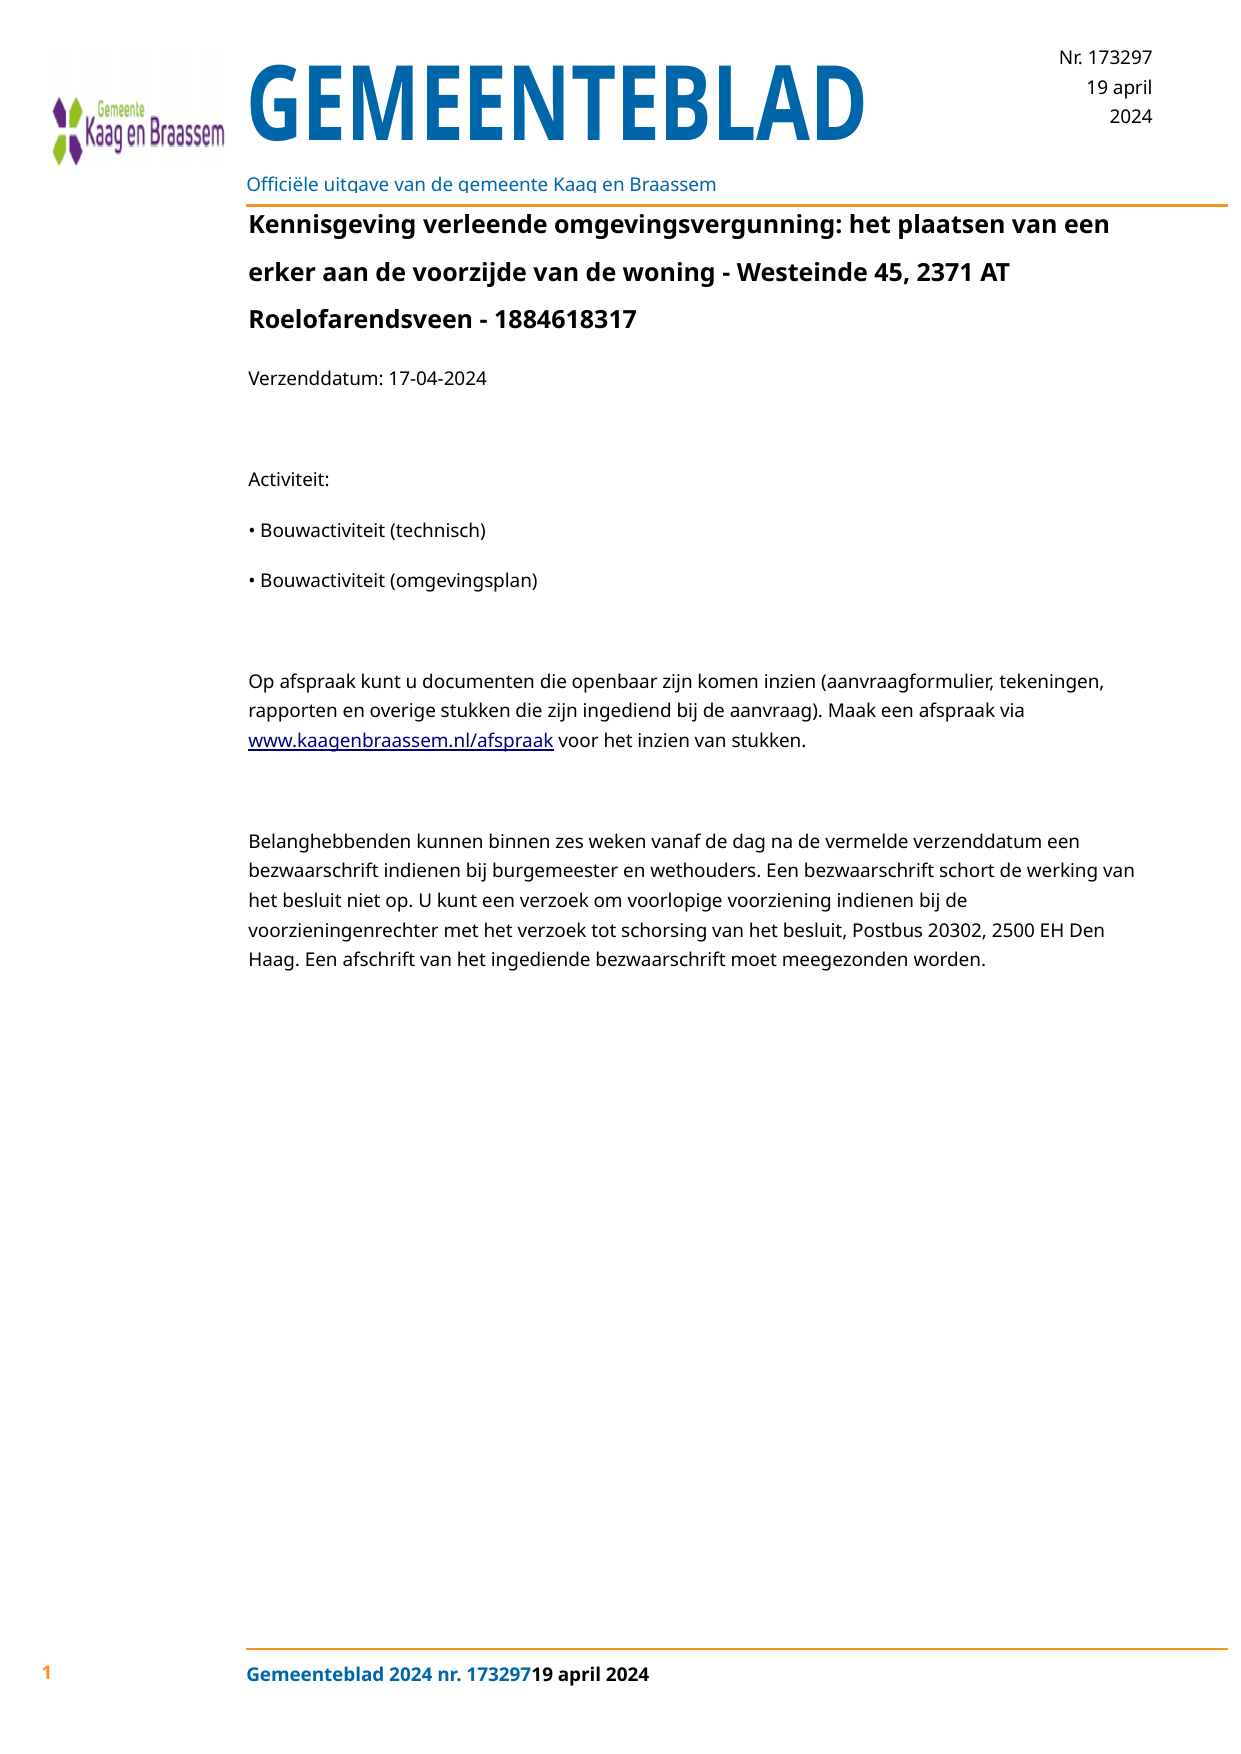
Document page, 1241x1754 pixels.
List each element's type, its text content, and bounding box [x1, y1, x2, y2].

text • Bouwactiviteit (omgevingsplan) [248, 567, 1152, 593]
text Kennisgeving verleende omgevingsvergunning: het plaatsen van een erker aan de voorzijde van de woning - Westeinde 45, 2371 AT Roelofarendsveen - 1884618317 [248, 207, 1152, 336]
text Belanghebbenden kunnen binnen zes weken vanaf de dag na de vermelde verzenddatum een bezwaarschrift indienen bij burgemeester en wethouders. Een bezwaarschrift schort de werking van het besluit niet op. U kunt een verzoek om voorlopige voorziening indienen bij de voorzieningenrechter met het verzoek tot schorsing van het besluit, Postbus 20302, 2500 EH Den Haag. Een afschrift van het ingediende bezwaarschrift moet meegezonden worden. [248, 828, 1152, 972]
text Activiteit: [248, 466, 1152, 492]
text • Bouwactiviteit (technisch) [248, 517, 1152, 542]
text Op afspraak kunt u documenten die openbaar zijn komen inzien (aanvraagformulier, tekeningen, rapporten en overige stukken die zijn ingediend bij de aanvraag). Maak een afspraak via www.kaagenbraassem.nl/afspraak voor het inzien van stukken. [248, 668, 1152, 753]
text Verzenddatum: 17-04-2024 [248, 366, 1152, 391]
picture [41, 47, 231, 172]
